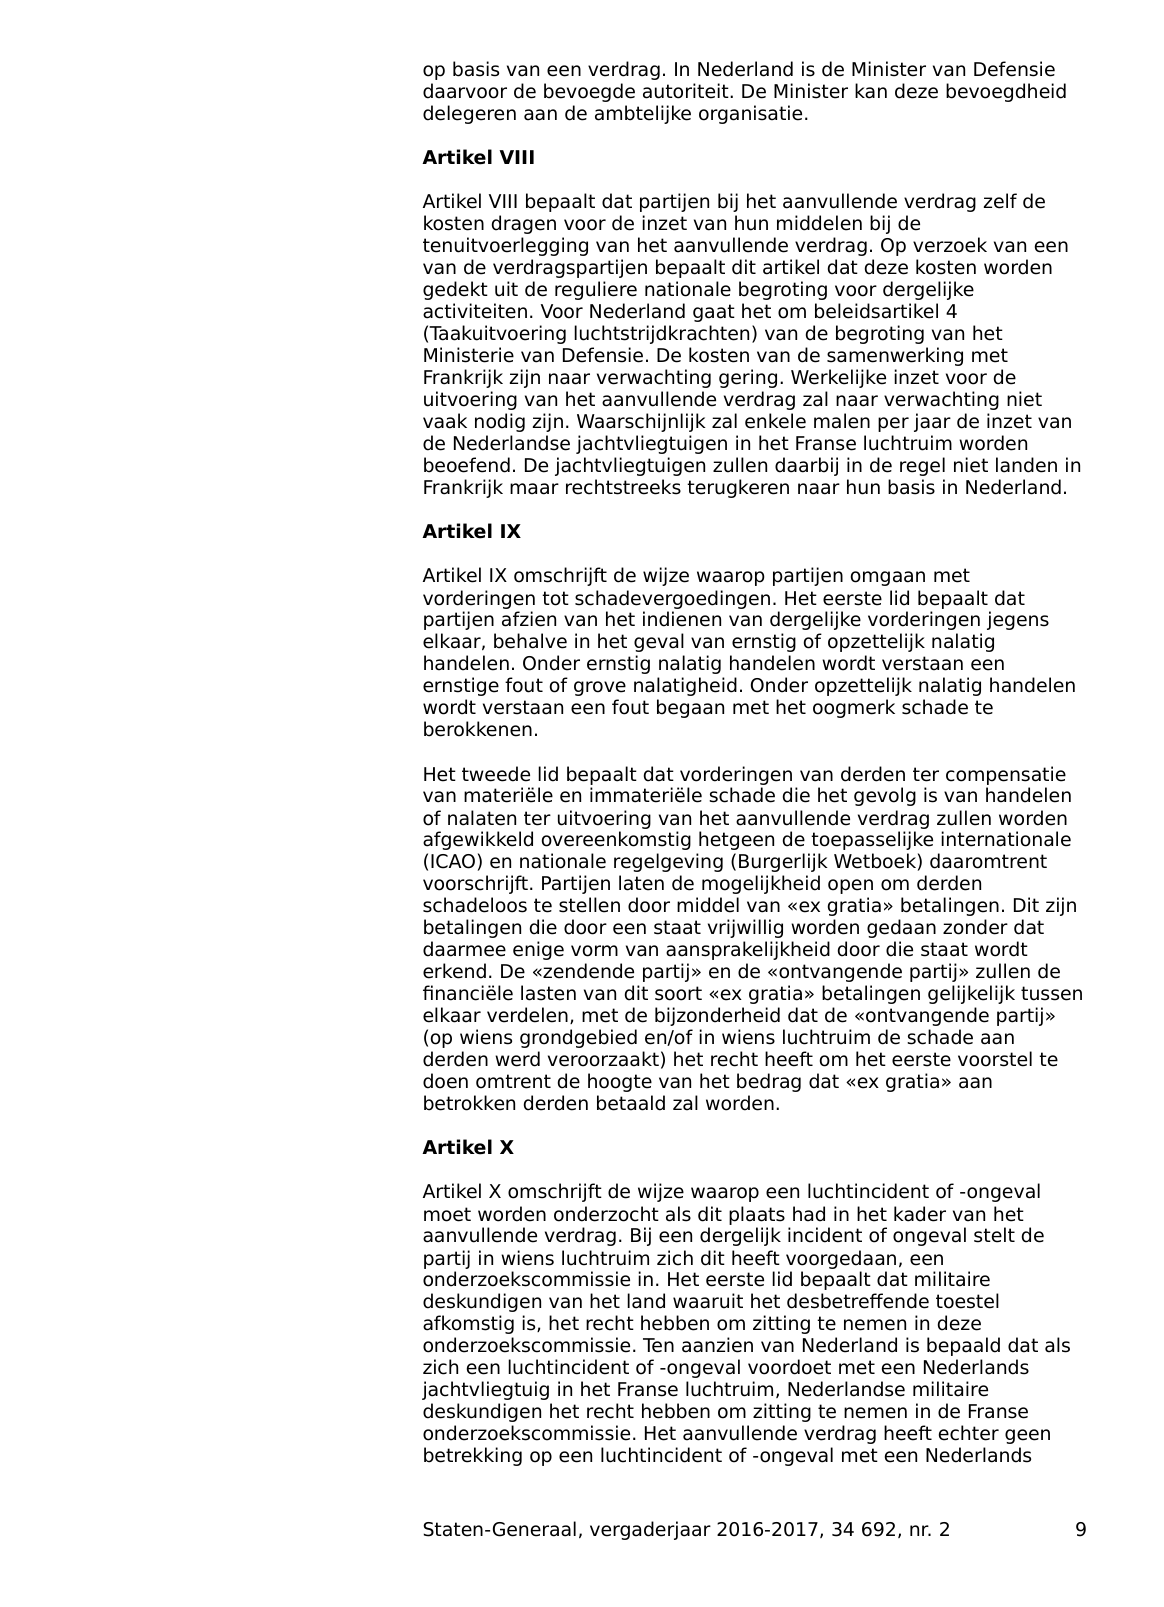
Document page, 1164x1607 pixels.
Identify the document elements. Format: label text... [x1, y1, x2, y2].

text Artikel X omschrijft de wijze waarop een luchtincident of -ongeval moet worden onderzocht als dit plaats had in het kader van het aanvullende verdrag. Bij een dergelijk incident of ongeval stelt de partij in wiens luchtruim zich dit heeft voorgedaan, een onderzoekscommissie in. Het eerste lid bepaalt dat militaire deskundigen van het land waaruit het desbetreffende toestel afkomstig is, het recht hebben om zitting te nemen in deze onderzoekscommissie. Ten aanzien van Nederland is bepaald dat als zich een luchtincident of -ongeval voordoet met een Nederlands jachtvliegtuig in het Franse luchtruim, Nederlandse militaire deskundigen het recht hebben om zitting te nemen in de Franse onderzoekscommissie. Het aanvullende verdrag heeft echter geen betrekking op een luchtincident of -ongeval met een Nederlands [422, 1181, 1087, 1467]
subtitle Artikel IX [422, 521, 1087, 543]
text Artikel VIII bepaalt dat partijen bij het aanvullende verdrag zelf de kosten dragen voor de inzet van hun middelen bij de tenuitvoerlegging van het aanvullende verdrag. Op verzoek van een van de verdragspartijen bepaalt dit artikel dat deze kosten worden gedekt uit de reguliere nationale begroting voor dergelijke activiteiten. Voor Nederland gaat het om beleidsartikel 4 (Taakuitvoering luchtstrijdkrachten) van de begroting van het Ministerie van Defensie. De kosten van de samenwerking met Frankrijk zijn naar verwachting gering. Werkelijke inzet voor de uitvoering van het aanvullende verdrag zal naar verwachting niet vaak nodig zijn. Waarschijnlijk zal enkele malen per jaar de inzet van de Nederlandse jachtvliegtuigen in het Franse luchtruim worden beoefend. De jachtvliegtuigen zullen daarbij in de regel niet landen in Frankrijk maar rechtstreeks terugkeren naar hun basis in Nederland. [422, 191, 1087, 499]
text Artikel IX omschrijft de wijze waarop partijen omgaan met vorderingen tot schadevergoedingen. Het eerste lid bepaalt dat partijen afzien van het indienen van dergelijke vorderingen jegens elkaar, behalve in het geval van ernstig of opzettelijk nalatig handelen. Onder ernstig nalatig handelen wordt verstaan een ernstige fout of grove nalatigheid. Onder opzettelijk nalatig handelen wordt verstaan een fout begaan met het oogmerk schade te berokkenen. [422, 565, 1087, 741]
text op basis van een verdrag. In Nederland is de Minister van Defensie daarvoor de bevoegde autoriteit. De Minister kan deze bevoegdheid delegeren aan de ambtelijke organisatie. [422, 59, 1087, 125]
subtitle Artikel X [422, 1137, 1087, 1159]
subtitle Artikel VIII [422, 147, 1087, 169]
text Het tweede lid bepaalt dat vorderingen van derden ter compensatie van materiële en immateriële schade die het gevolg is van handelen of nalaten ter uitvoering van het aanvullende verdrag zullen worden afgewikkeld overeenkomstig hetgeen de toepasselijke internationale (ICAO) en nationale regelgeving (Burgerlijk Wetboek) daaromtrent voorschrijft. Partijen laten de mogelijkheid open om derden schadeloos te stellen door middel van «ex gratia» betalingen. Dit zijn betalingen die door een staat vrijwillig worden gedaan zonder dat daarmee enige vorm van aansprakelijkheid door die staat wordt erkend. De «zendende partij» en de «ontvangende partij» zullen de financiële lasten van dit soort «ex gratia» betalingen gelijkelijk tussen elkaar verdelen, met de bijzonderheid dat de «ontvangende partij» (op wiens grondgebied en/of in wiens luchtruim de schade aan derden werd veroorzaakt) het recht heeft om het eerste voorstel te doen omtrent de hoogte van het bedrag dat «ex gratia» aan betrokken derden betaald zal worden. [422, 763, 1087, 1115]
